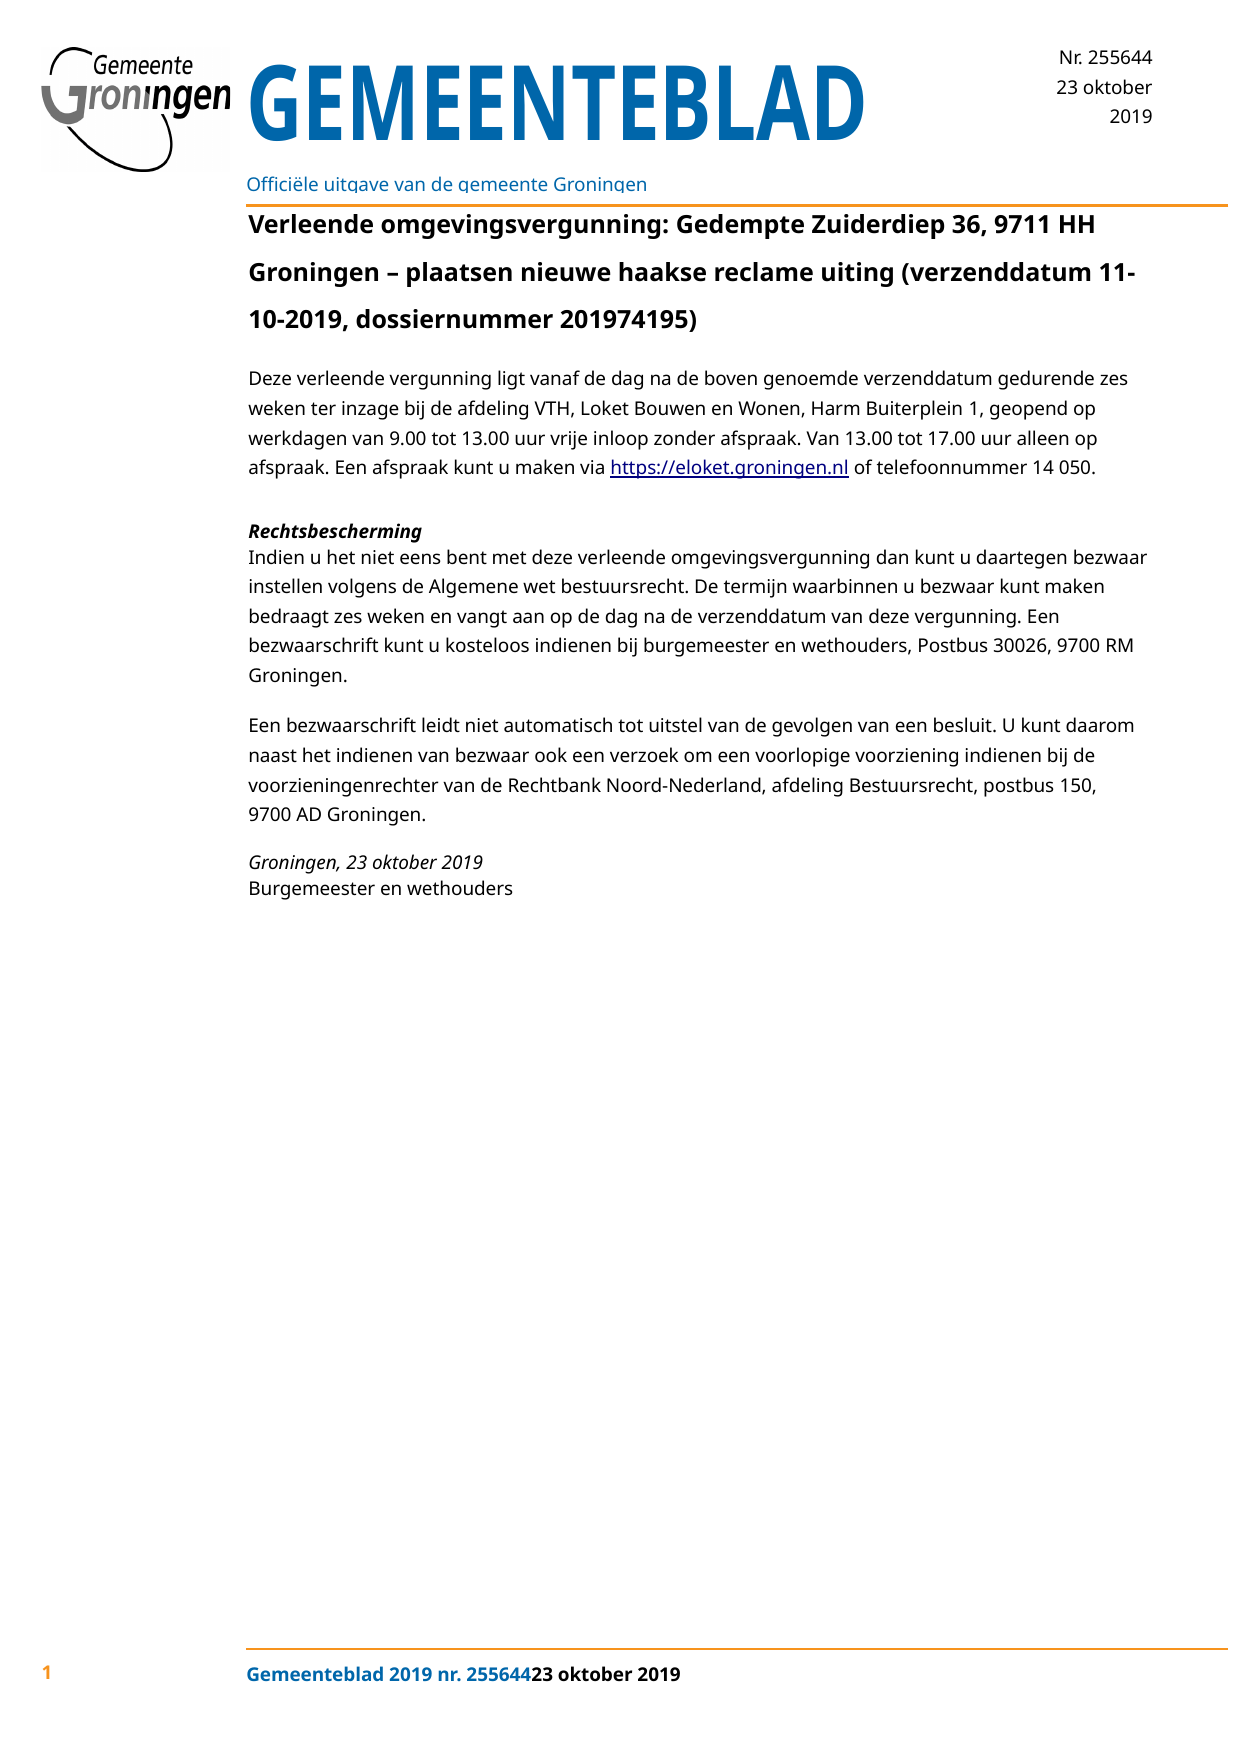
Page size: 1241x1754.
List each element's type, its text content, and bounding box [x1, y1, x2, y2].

text Verleende omgevingsvergunning: Gedempte Zuiderdiep 36, 9711 HH Groningen – plaatsen nieuwe haakse reclame uiting (verzenddatum 11-10-2019, dossiernummer 201974195) [248, 207, 1152, 336]
text Een bezwaarschrift leidt niet automatisch tot uitstel van de gevolgen van een besluit. U kunt daarom naast het indienen van bezwaar ook een verzoek om een voorlopige voorziening indienen bij de voorzieningenrechter van de Rechtbank Noord-Nederland, afdeling Bestuursrecht, postbus 150, 9700 AD Groningen. [248, 713, 1152, 827]
text Deze verleende vergunning ligt vanaf de dag na de boven genoemde verzenddatum gedurende zes weken ter inzage bij de afdeling VTH, Loket Bouwen en Wonen, Harm Buiterplein 1, geopend op werkdagen van 9.00 tot 13.00 uur vrije inloop zonder afspraak. Van 13.00 tot 17.00 uur alleen op afspraak. Een afspraak kunt u maken via https://eloket.groningen.nl of telefoonnummer 14 050. [248, 366, 1152, 480]
text Rechtsbescherming [248, 518, 1152, 544]
text Indien u het niet eens bent met deze verleende omgevingsvergunning dan kunt u daartegen bezwaar instellen volgens de Algemene wet bestuursrecht. De termijn waarbinnen u bezwaar kunt maken bedraagt zes weken en vangt aan op de dag na de verzenddatum van deze vergunning. Een bezwaarschrift kunt u kosteloos indienen bij burgemeester en wethouders, Postbus 30026, 9700 RM Groningen. [248, 544, 1152, 688]
picture [41, 47, 231, 172]
text Groningen, 23 oktober 2019 [248, 849, 1152, 875]
text Burgemeester en wethouders [248, 875, 1152, 901]
